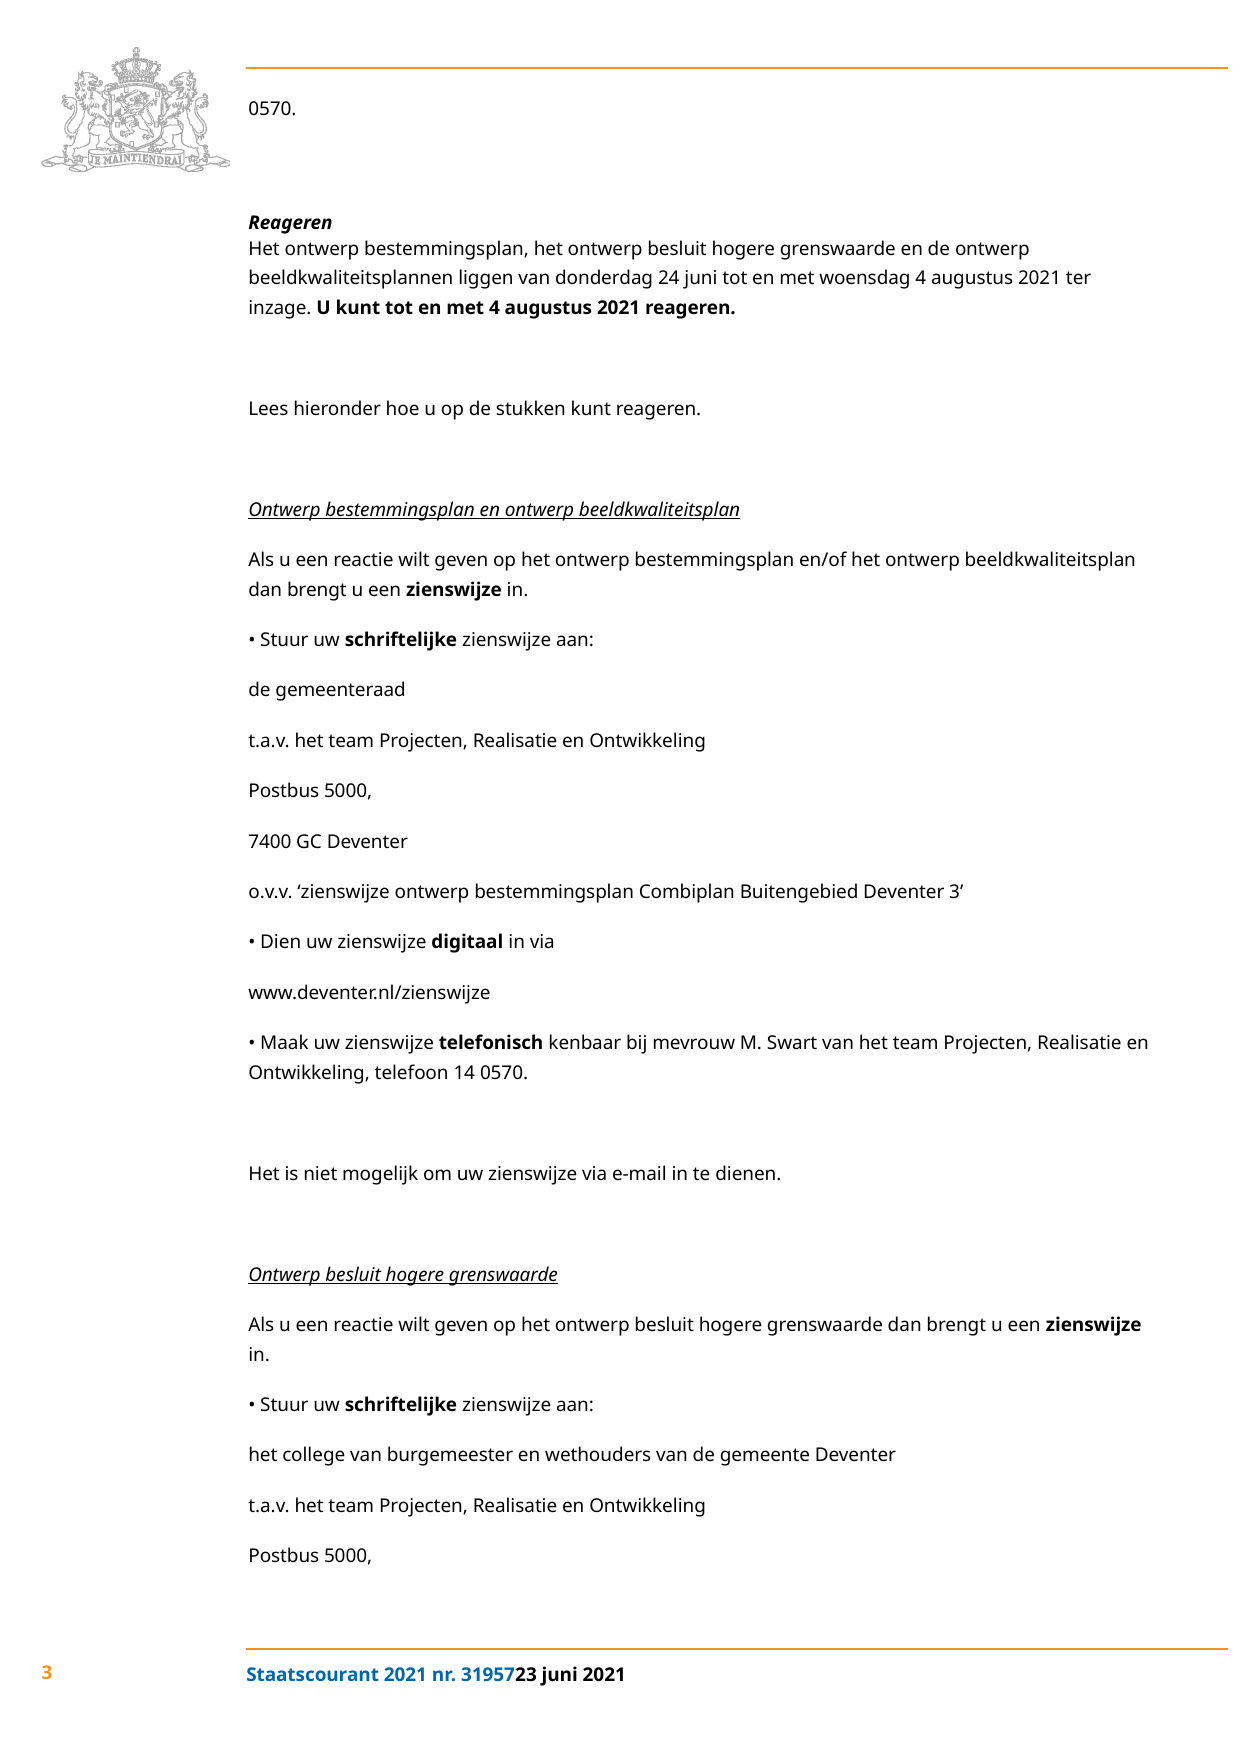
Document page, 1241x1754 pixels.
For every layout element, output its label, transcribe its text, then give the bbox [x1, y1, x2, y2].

text www.deventer.nl/zienswijze [248, 979, 1152, 1005]
text t.a.v. het team Projecten, Realisatie en Ontwikkeling [248, 727, 1152, 753]
text • Stuur uw schriftelijke zienswijze aan: [248, 626, 1152, 652]
text het college van burgemeester en wethouders van de gemeente Deventer [248, 1442, 1152, 1467]
text • Dien uw zienswijze digitaal in via [248, 929, 1152, 954]
text Het ontwerp bestemmingsplan, het ontwerp besluit hogere grenswaarde en de ontwerp beeldkwaliteitsplannen liggen van donderdag 24 juni tot en met woensdag 4 augustus 2021 ter inzage. U kunt tot en met 4 augustus 2021 reageren. [248, 235, 1152, 320]
text • Stuur uw schriftelijke zienswijze aan: [248, 1391, 1152, 1417]
text Ontwerp bestemmingsplan en ontwerp beeldkwaliteitsplan [248, 496, 1152, 521]
text o.v.v. ‘zienswijze ontwerp bestemmingsplan Combiplan Buitengebied Deventer 3’ [248, 878, 1152, 904]
text 0570. [248, 95, 1152, 121]
text • Maak uw zienswijze telefonisch kenbaar bij mevrouw M. Swart van het team Projecten, Realisatie en Ontwikkeling, telefoon 14 0570. [248, 1029, 1152, 1085]
text Als u een reactie wilt geven op het ontwerp besluit hogere grenswaarde dan brengt u een zienswijze in. [248, 1311, 1152, 1366]
text Ontwerp besluit hogere grenswaarde [248, 1261, 1152, 1286]
text Het is niet mogelijk om uw zienswijze via e-mail in te dienen. [248, 1160, 1152, 1186]
text 7400 GC Deventer [248, 828, 1152, 853]
text de gemeenteraad [248, 677, 1152, 702]
text t.a.v. het team Projecten, Realisatie en Ontwikkeling [248, 1492, 1152, 1518]
picture [41, 47, 231, 172]
text Postbus 5000, [248, 777, 1152, 803]
text Postbus 5000, [248, 1542, 1152, 1568]
text Als u een reactie wilt geven op het ontwerp bestemmingsplan en/of het ontwerp beeldkwaliteitsplan dan brengt u een zienswijze in. [248, 546, 1152, 601]
text Reageren [248, 209, 1152, 235]
text Lees hieronder hoe u op de stukken kunt reageren. [248, 395, 1152, 421]
